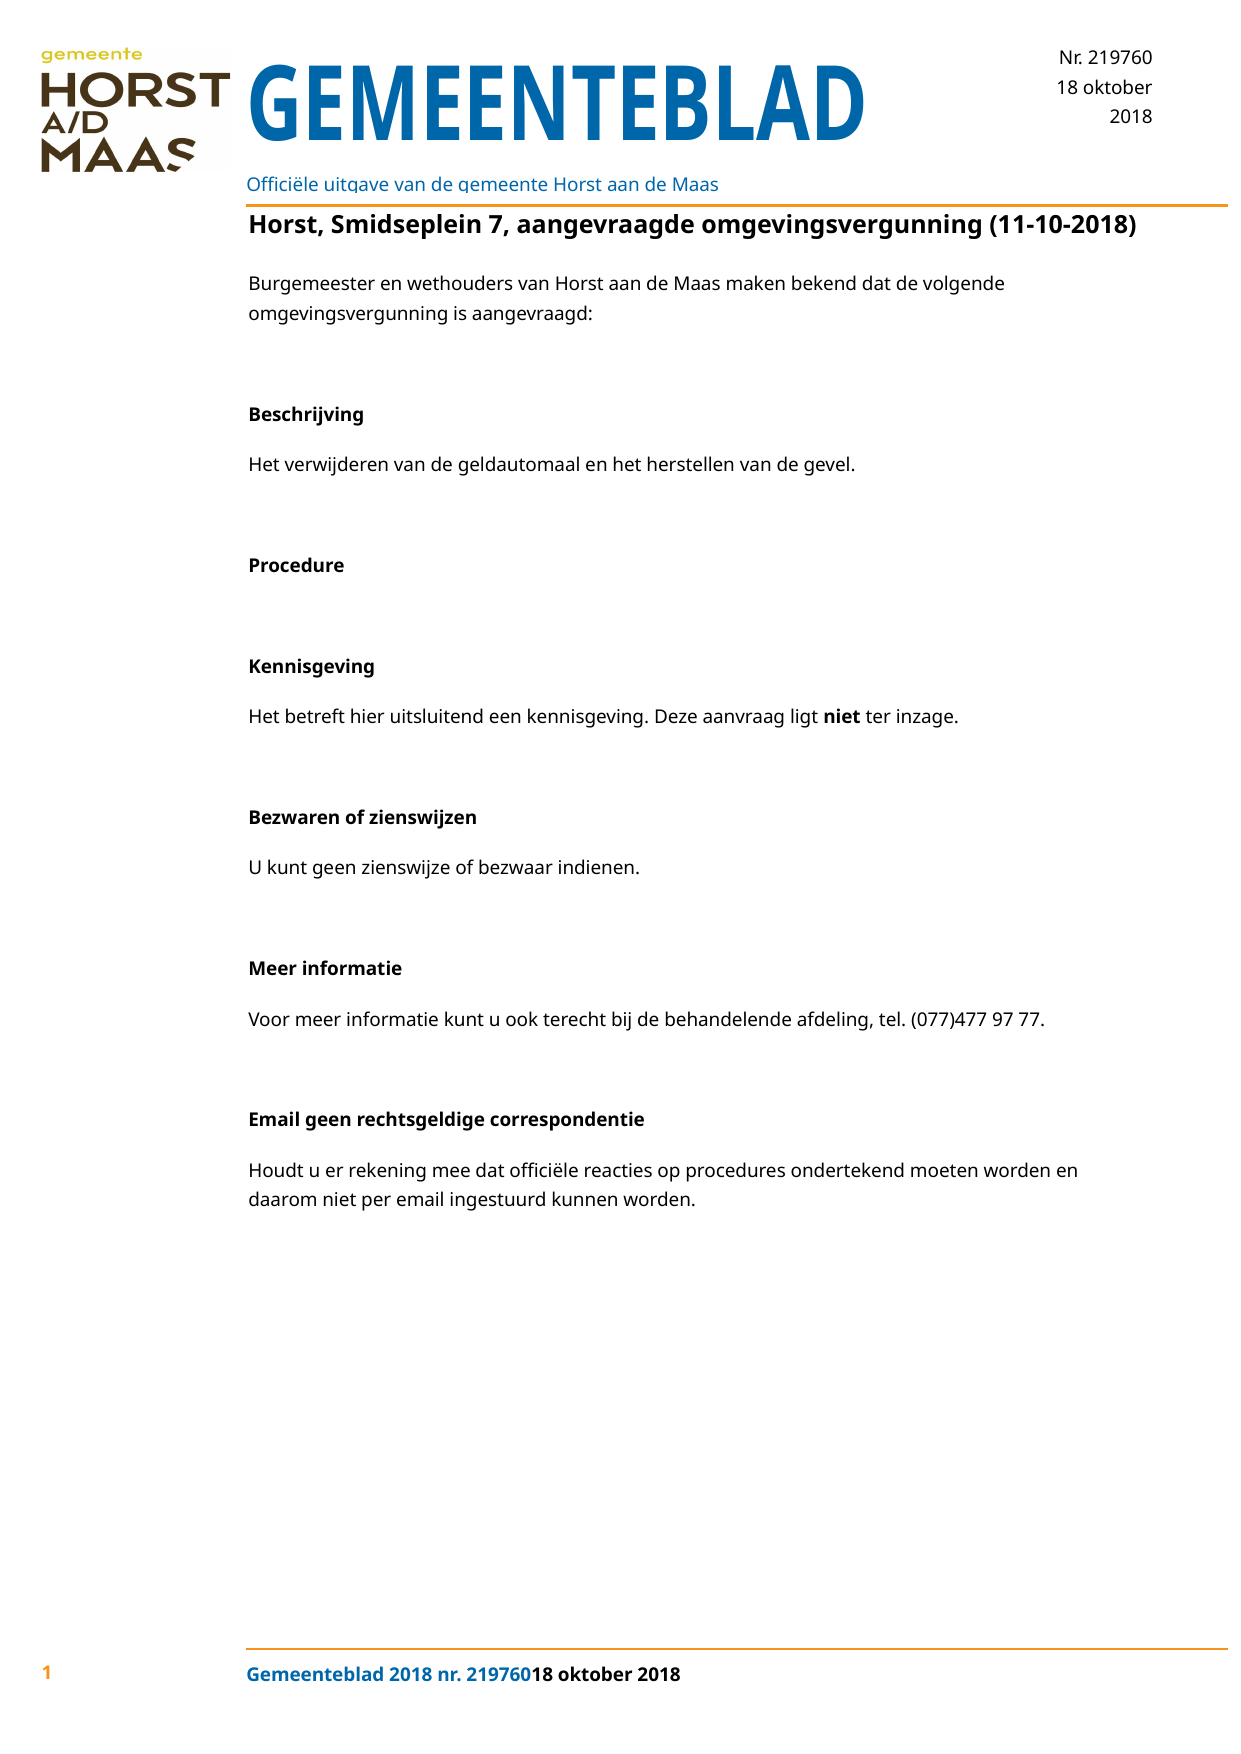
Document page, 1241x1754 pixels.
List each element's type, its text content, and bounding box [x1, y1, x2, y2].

text Het verwijderen van de geldautomaal en het herstellen van de gevel. [248, 451, 1152, 477]
text Houdt u er rekening mee dat officiële reacties op procedures ondertekend moeten worden en daarom niet per email ingestuurd kunnen worden. [248, 1157, 1152, 1212]
text Meer informatie [248, 955, 1152, 981]
text Burgemeester en wethouders van Horst aan de Maas maken bekend dat de volgende omgevingsvergunning is aangevraagd: [248, 270, 1152, 326]
text Het betreft hier uitsluitend een kennisgeving. Deze aanvraag ligt niet ter inzage. [248, 703, 1152, 729]
text Kennisgeving [248, 653, 1152, 678]
text Horst, Smidseplein 7, aangevraagde omgevingsvergunning (11-10-2018) [248, 207, 1152, 241]
picture [41, 47, 231, 172]
text Beschrijving [248, 401, 1152, 426]
text Email geen rechtsgeldige correspondentie [248, 1107, 1152, 1132]
text Procedure [248, 552, 1152, 578]
text U kunt geen zienswijze of bezwaar indienen. [248, 854, 1152, 880]
text Bezwaren of zienswijzen [248, 804, 1152, 830]
text Voor meer informatie kunt u ook terecht bij de behandelende afdeling, tel. (077)477 97 77. [248, 1006, 1152, 1031]
